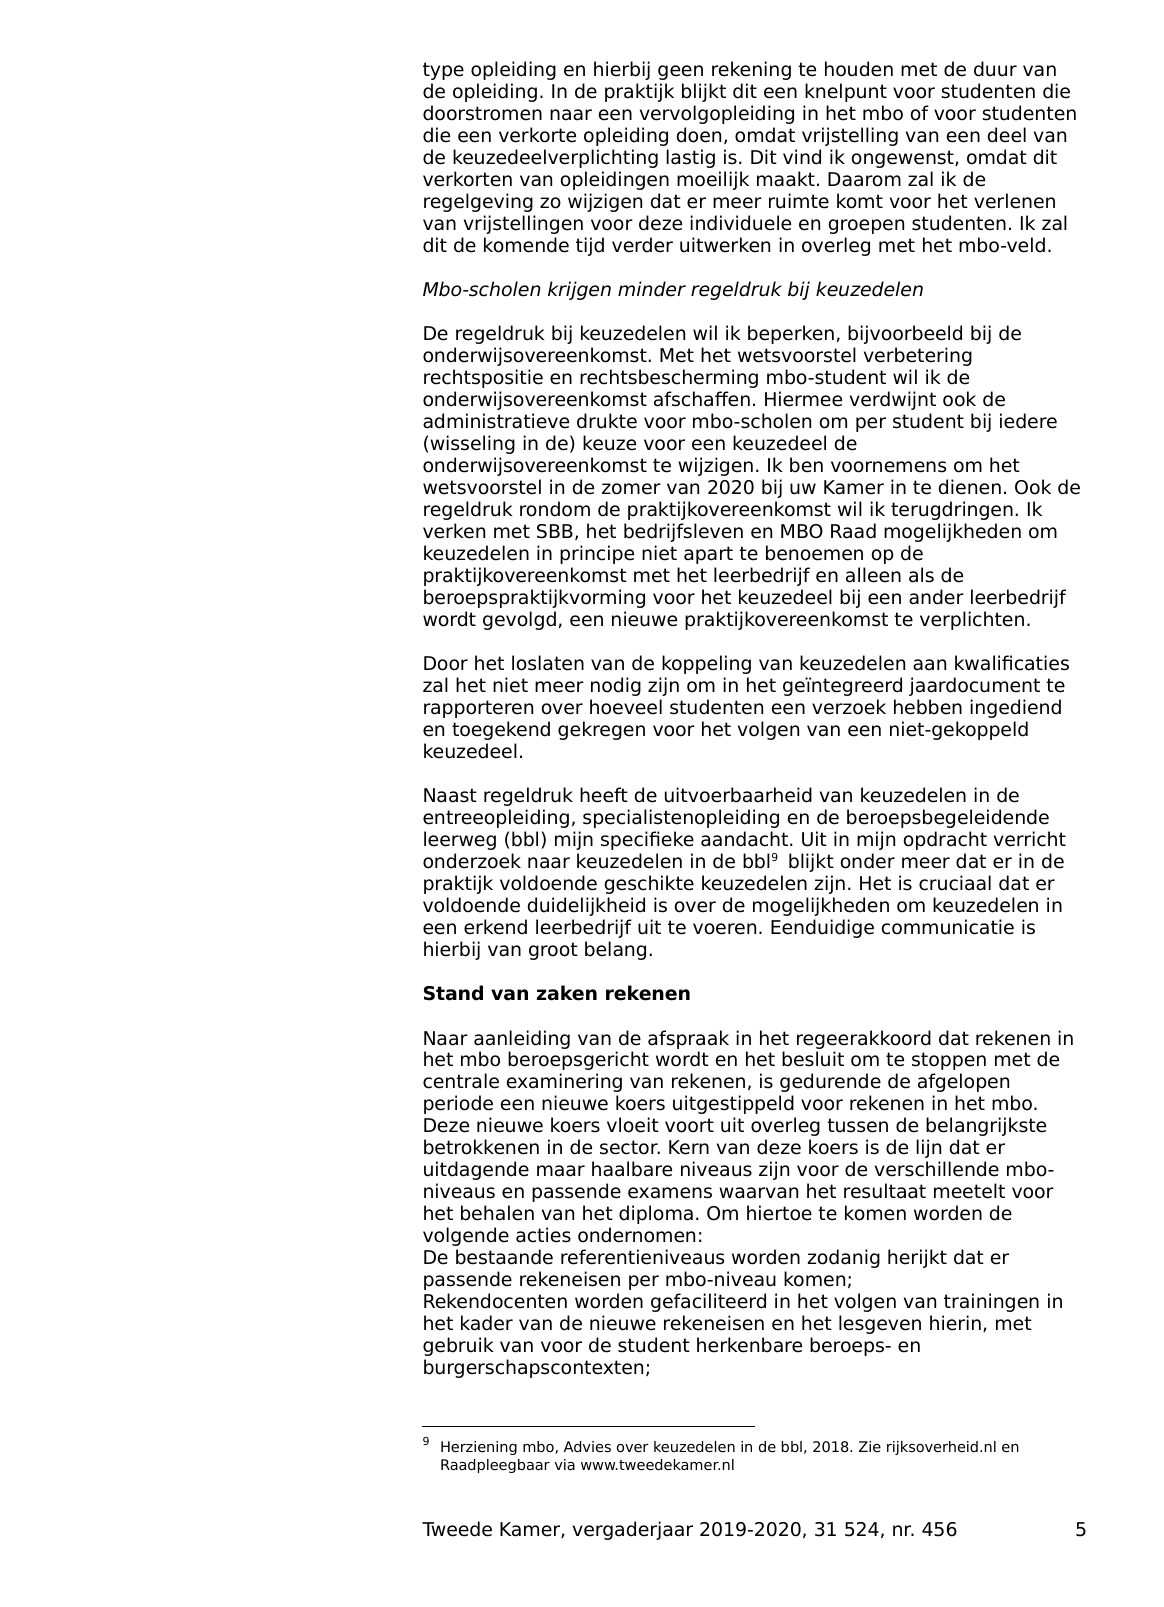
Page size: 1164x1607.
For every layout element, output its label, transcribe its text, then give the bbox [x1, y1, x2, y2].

text Herziening mbo, Advies over keuzedelen in de bbl, 2018. Zie rijksoverheid.nl en Raadpleegbaar via www.tweedekamer.nl [422, 1435, 1087, 1474]
text Rekendocenten worden gefaciliteerd in het volgen van trainingen in het kader van de nieuwe rekeneisen en het lesgeven hierin, met gebruik van voor de student herkenbare beroeps- en burgerschapscontexten; [422, 1291, 1087, 1379]
text Naast regeldruk heeft de uitvoerbaarheid van keuzedelen in de entreeopleiding, specialistenopleiding en de beroepsbegeleidende leerweg (bbl) mijn specifieke aandacht. Uit in mijn opdracht verricht onderzoek naar keuzedelen in de bbl blijkt onder meer dat er in de praktijk voldoende geschikte keuzedelen zijn. Het is cruciaal dat er voldoende duidelijkheid is over de mogelijkheden om keuzedelen in een erkend leerbedrijf uit te voeren. Eenduidige communicatie is hierbij van groot belang. [422, 785, 1087, 961]
text Door het loslaten van de koppeling van keuzedelen aan kwalificaties zal het niet meer nodig zijn om in het geïntegreerd jaardocument te rapporteren over hoeveel studenten een verzoek hebben ingediend en toegekend gekregen voor het volgen van een niet-gekoppeld keuzedeel. [422, 653, 1087, 763]
text type opleiding en hierbij geen rekening te houden met de duur van de opleiding. In de praktijk blijkt dit een knelpunt voor studenten die doorstromen naar een vervolgopleiding in het mbo of voor studenten die een verkorte opleiding doen, omdat vrijstelling van een deel van de keuzedeelverplichting lastig is. Dit vind ik ongewenst, omdat dit verkorten van opleidingen moeilijk maakt. Daarom zal ik de regelgeving zo wijzigen dat er meer ruimte komt voor het verlenen van vrijstellingen voor deze individuele en groepen studenten. Ik zal dit de komende tijd verder uitwerken in overleg met het mbo-veld. [422, 59, 1087, 257]
text De bestaande referentieniveaus worden zodanig herijkt dat er passende rekeneisen per mbo-niveau komen; [422, 1247, 1087, 1291]
subtitle Stand van zaken rekenen [422, 983, 1087, 1005]
text De regeldruk bij keuzedelen wil ik beperken, bijvoorbeeld bij de onderwijsovereenkomst. Met het wetsvoorstel verbetering rechtspositie en rechtsbescherming mbo-student wil ik de onderwijsovereenkomst afschaffen. Hiermee verdwijnt ook de administratieve drukte voor mbo-scholen om per student bij iedere (wisseling in de) keuze voor een keuzedeel de onderwijsovereenkomst te wijzigen. Ik ben voornemens om het wetsvoorstel in de zomer van 2020 bij uw Kamer in te dienen. Ook de regeldruk rondom de praktijkovereenkomst wil ik terugdringen. Ik verken met SBB, het bedrijfsleven en MBO Raad mogelijkheden om keuzedelen in principe niet apart te benoemen op de praktijkovereenkomst met het leerbedrijf en alleen als de beroepspraktijkvorming voor het keuzedeel bij een ander leerbedrijf wordt gevolgd, een nieuwe praktijkovereenkomst te verplichten. [422, 323, 1087, 631]
subtitle Mbo-scholen krijgen minder regeldruk bij keuzedelen [422, 279, 1087, 301]
text Naar aanleiding van de afspraak in het regeerakkoord dat rekenen in het mbo beroepsgericht wordt en het besluit om te stoppen met de centrale examinering van rekenen, is gedurende de afgelopen periode een nieuwe koers uitgestippeld voor rekenen in het mbo. Deze nieuwe koers vloeit voort uit overleg tussen de belangrijkste betrokkenen in de sector. Kern van deze koers is de lijn dat er uitdagende maar haalbare niveaus zijn voor de verschillende mbo-niveaus en passende examens waarvan het resultaat meetelt voor het behalen van het diploma. Om hiertoe te komen worden de volgende acties ondernomen: [422, 1027, 1087, 1247]
